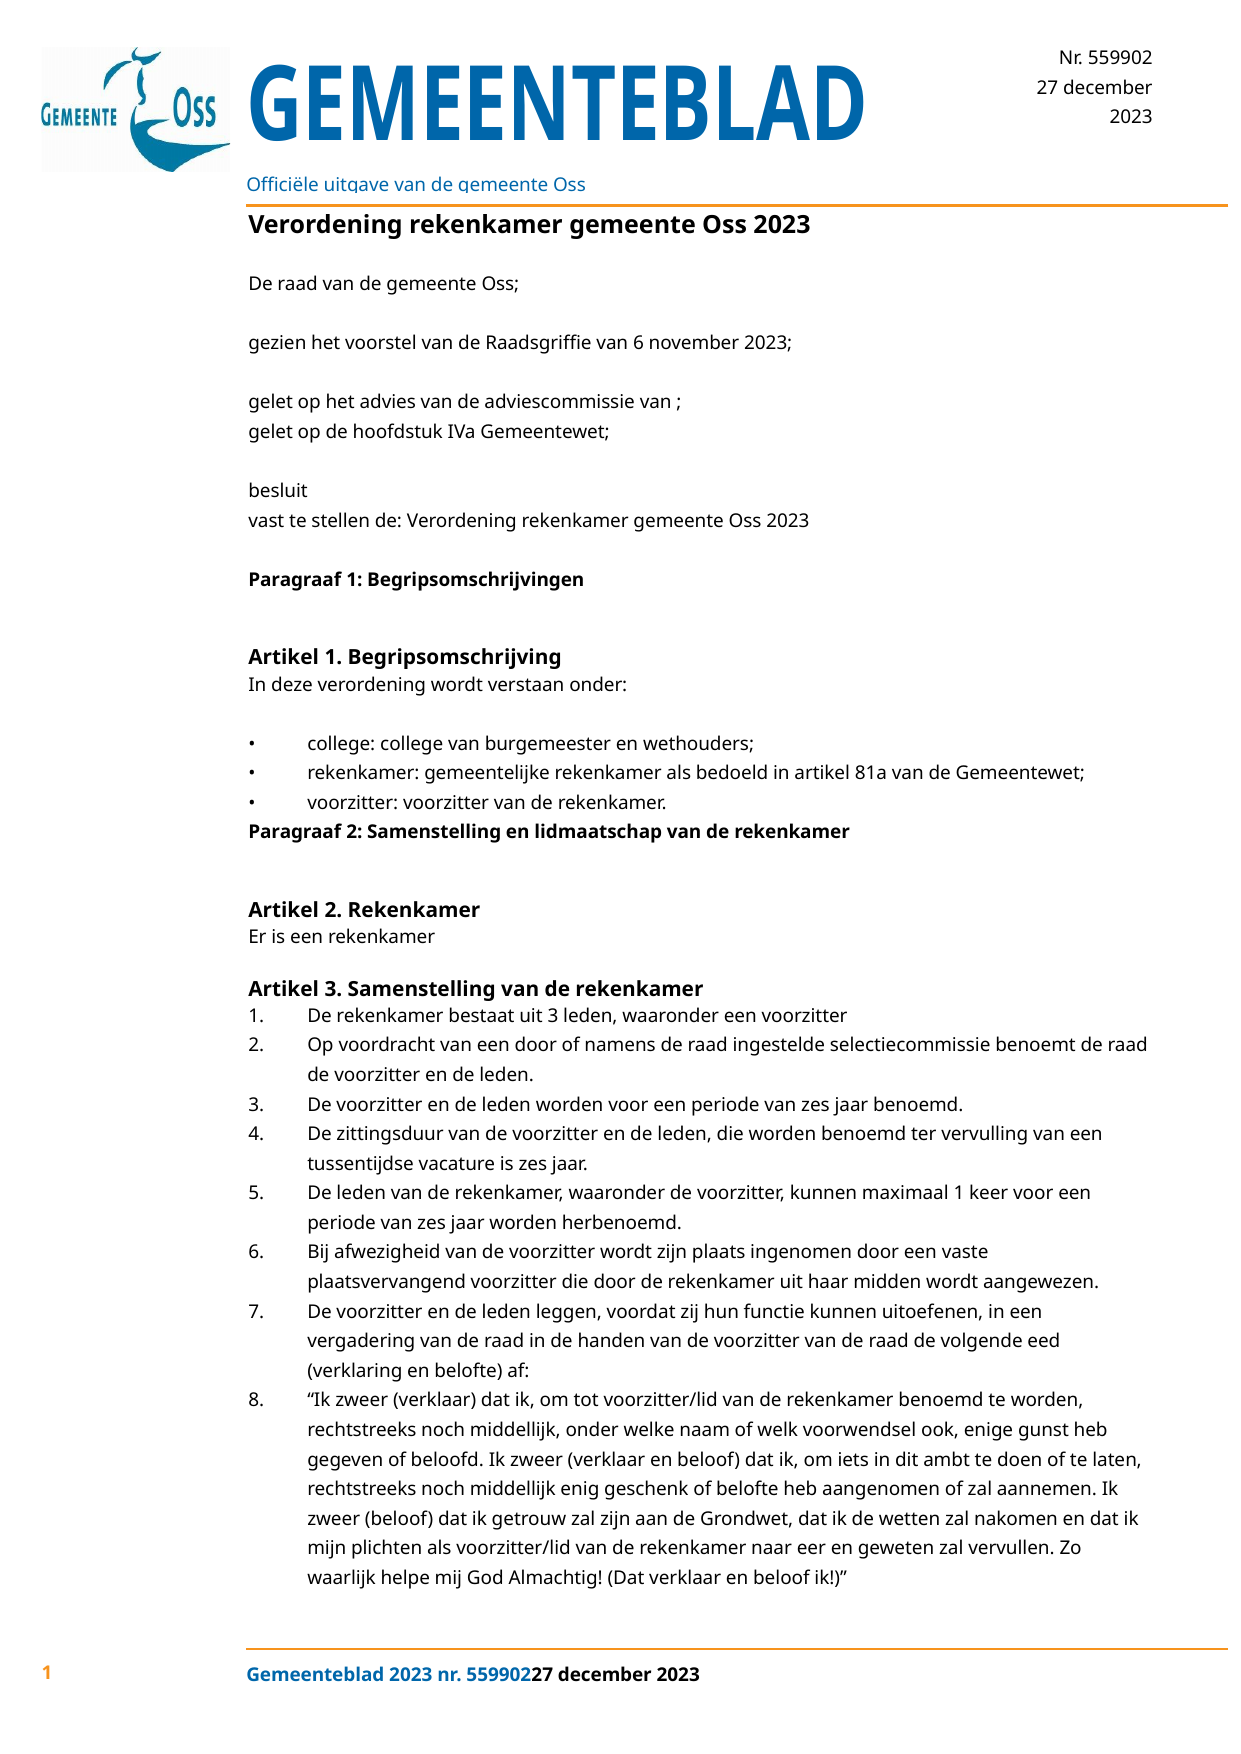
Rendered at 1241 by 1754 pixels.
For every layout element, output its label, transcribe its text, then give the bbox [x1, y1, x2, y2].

text gelet op de hoofdstuk IVa Gemeentewet; [248, 418, 1152, 444]
text De raad van de gemeente Oss; [248, 270, 1152, 296]
text Artikel 1. Begripsomschrijving [248, 642, 1152, 671]
picture [41, 47, 231, 172]
text Paragraaf 1: Begripsomschrijvingen [248, 566, 1152, 592]
text vast te stellen de: Verordening rekenkamer gemeente Oss 2023 [248, 507, 1152, 533]
text Paragraaf 2: Samenstelling en lidmaatschap van de rekenkamer [248, 819, 1152, 844]
list Bij afwezigheid van de voorzitter wordt zijn plaats ingenomen door een vaste plaatsvervangend voorzitter die door de rekenkamer uit haar midden wordt aangewezen. [248, 1239, 1152, 1294]
list De zittingsduur van de voorzitter en de leden, die worden benoemd ter vervulling van een tussentijdse vacature is zes jaar. [248, 1120, 1152, 1176]
text Artikel 3. Samenstelling van de rekenkamer [248, 974, 1152, 1002]
list De rekenkamer bestaat uit 3 leden, waaronder een voorzitter [248, 1002, 1152, 1028]
list voorzitter: voorzitter van de rekenkamer. [248, 789, 1152, 815]
list rekenkamer: gemeentelijke rekenkamer als bedoeld in artikel 81a van de Gemeentewet; [248, 759, 1152, 785]
list Op voordracht van een door of namens de raad ingestelde selectiecommissie benoemt de raad de voorzitter en de leden. [248, 1032, 1152, 1087]
list De voorzitter en de leden worden voor een periode van zes jaar benoemd. [248, 1091, 1152, 1117]
text gezien het voorstel van de Raadsgriffie van 6 november 2023; [248, 329, 1152, 355]
text gelet op het advies van de adviescommissie van ; [248, 389, 1152, 414]
text besluit [248, 477, 1152, 503]
text Artikel 2. Rekenkamer [248, 895, 1152, 923]
list De voorzitter en de leden leggen, voordat zij hun functie kunnen uitoefenen, in een vergadering van de raad in de handen van de voorzitter van de raad de volgende eed (verklaring en belofte) af: [248, 1298, 1152, 1383]
list De leden van de rekenkamer, waaronder de voorzitter, kunnen maximaal 1 keer voor een periode van zes jaar worden herbenoemd. [248, 1179, 1152, 1235]
text Verordening rekenkamer gemeente Oss 2023 [248, 207, 1152, 241]
text In deze verordening wordt verstaan onder: [248, 671, 1152, 696]
list college: college van burgemeester en wethouders; [248, 730, 1152, 756]
list “Ik zweer (verklaar) dat ik, om tot voorzitter/lid van de rekenkamer benoemd te worden, rechtstreeks noch middellijk, onder welke naam of welk voorwendsel ook, enige gunst heb gegeven of beloofd. Ik zweer (verklaar en beloof) dat ik, om iets in dit ambt te doen of te laten, rechtstreeks noch middellijk enig geschenk of belofte heb aangenomen of zal aannemen. Ik zweer (beloof) dat ik getrouw zal zijn aan de Grondwet, dat ik de wetten zal nakomen en dat ik mijn plichten als voorzitter/lid van de rekenkamer naar eer en geweten zal vervullen. Zo waarlijk helpe mij God Almachtig! (Dat verklaar en beloof ik!)” [248, 1387, 1152, 1590]
text Er is een rekenkamer [248, 923, 1152, 949]
